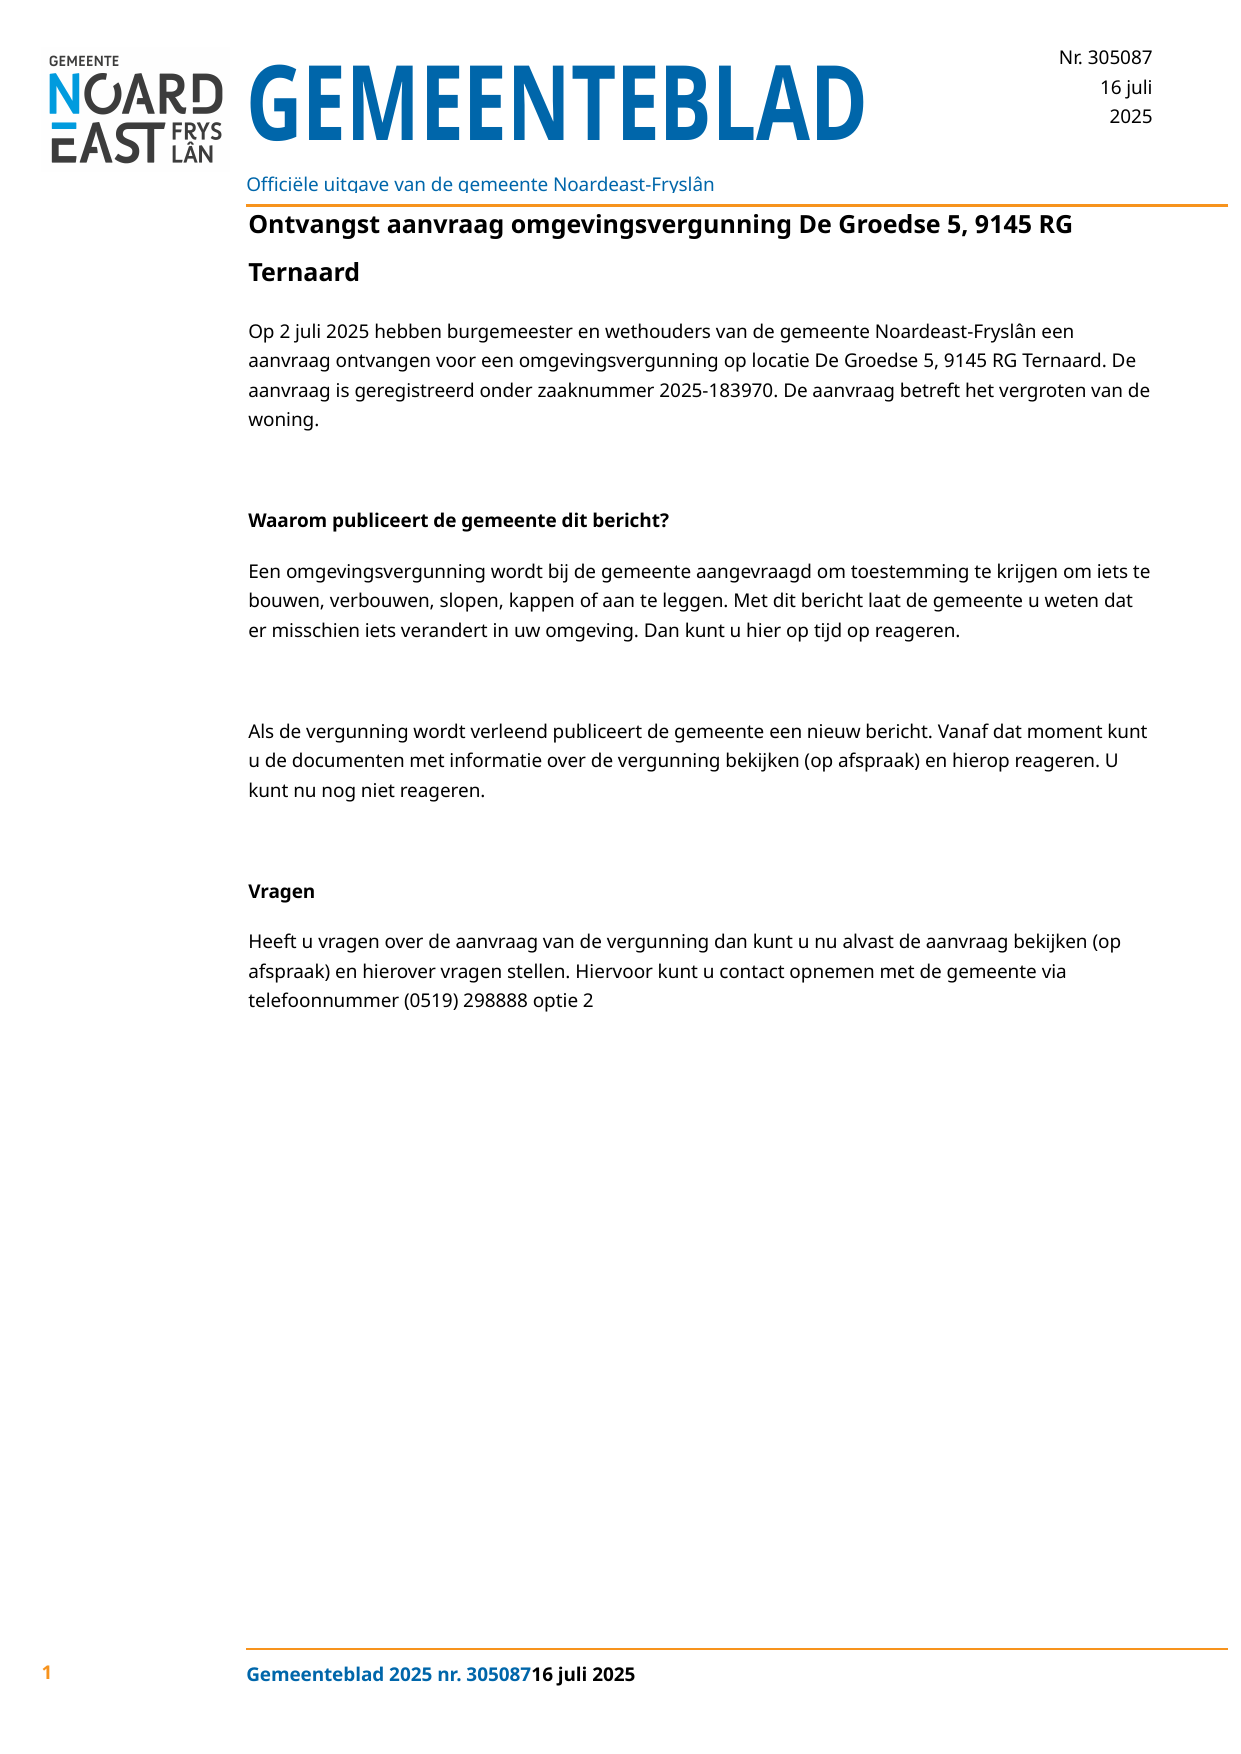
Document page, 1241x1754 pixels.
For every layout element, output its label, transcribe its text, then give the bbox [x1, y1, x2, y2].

text Vragen [248, 878, 1152, 904]
text Waarom publiceert de gemeente dit bericht? [248, 507, 1152, 533]
text Een omgevingsvergunning wordt bij de gemeente aangevraagd om toestemming te krijgen om iets te bouwen, verbouwen, slopen, kappen of aan te leggen. Met dit bericht laat de gemeente u weten dat er misschien iets verandert in uw omgeving. Dan kunt u hier op tijd op reageren. [248, 558, 1152, 643]
text Op 2 juli 2025 hebben burgemeester en wethouders van de gemeente Noardeast-Fryslân een aanvraag ontvangen voor een omgevingsvergunning op locatie De Groedse 5, 9145 RG Ternaard. De aanvraag is geregistreerd onder zaaknummer 2025-183970. De aanvraag betreft het vergroten van de woning. [248, 318, 1152, 432]
text Ontvangst aanvraag omgevingsvergunning De Groedse 5, 9145 RG Ternaard [248, 207, 1152, 288]
text Als de vergunning wordt verleend publiceert de gemeente een nieuw bericht. Vanaf dat moment kunt u de documenten met informatie over de vergunning bekijken (op afspraak) en hierop reageren. U kunt nu nog niet reageren. [248, 718, 1152, 803]
text Heeft u vragen over de aanvraag van de vergunning dan kunt u nu alvast de aanvraag bekijken (op afspraak) en hierover vragen stellen. Hiervoor kunt u contact opnemen met de gemeente via telefoonnummer (0519) 298888 optie 2 [248, 928, 1152, 1013]
picture [41, 47, 231, 172]
